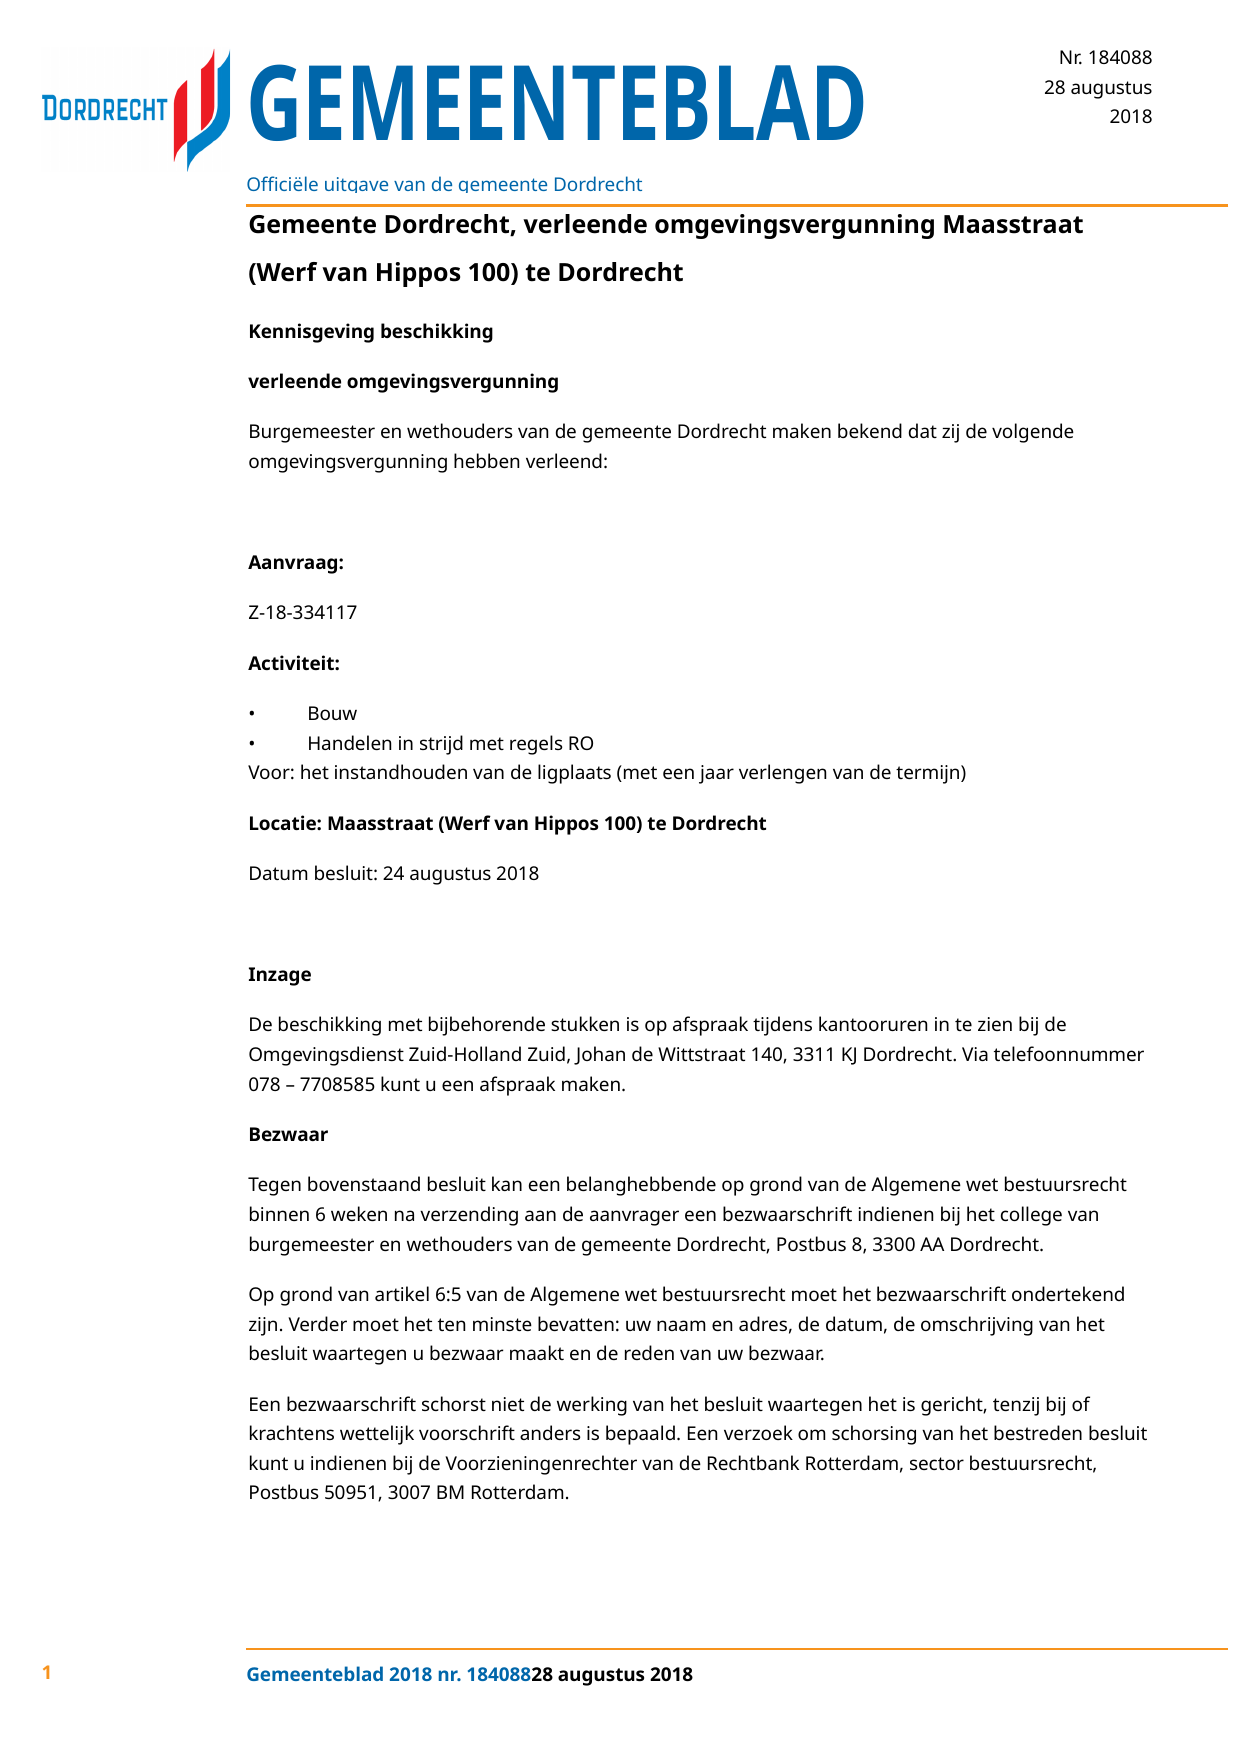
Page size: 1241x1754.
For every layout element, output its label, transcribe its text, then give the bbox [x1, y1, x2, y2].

text Gemeente Dordrecht, verleende omgevingsvergunning Maasstraat (Werf van Hippos 100) te Dordrecht [248, 207, 1152, 288]
text Voor: het instandhouden van de ligplaats (met een jaar verlengen van de termijn) [248, 759, 1152, 785]
text Op grond van artikel 6:5 van de Algemene wet bestuursrecht moet het bezwaarschrift ondertekend zijn. Verder moet het ten minste bevatten: uw naam en adres, de datum, de omschrijving van het besluit waartegen u bezwaar maakt en de reden van uw bezwaar. [248, 1281, 1152, 1366]
text Een bezwaarschrift schorst niet de werking van het besluit waartegen het is gericht, tenzij bij of krachtens wettelijk voorschrift anders is bepaald. Een verzoek om schorsing van het bestreden besluit kunt u indienen bij de Voorzieningenrechter van de Rechtbank Rotterdam, sector bestuursrecht, Postbus 50951, 3007 BM Rotterdam. [248, 1391, 1152, 1505]
text Aanvraag: [248, 549, 1152, 575]
text verleende omgevingsvergunning [248, 368, 1152, 394]
text Bezwaar [248, 1121, 1152, 1147]
text Inzage [248, 961, 1152, 987]
text Datum besluit: 24 augustus 2018 [248, 860, 1152, 886]
text Tegen bovenstaand besluit kan een belanghebbende op grond van de Algemene wet bestuursrecht binnen 6 weken na verzending aan de aanvrager een bezwaarschrift indienen bij het college van burgemeester en wethouders van de gemeente Dordrecht, Postbus 8, 3300 AA Dordrecht. [248, 1172, 1152, 1257]
list Handelen in strijd met regels RO [248, 730, 1152, 756]
list Bouw [248, 700, 1152, 726]
text Locatie: Maasstraat (Werf van Hippos 100) te Dordrecht [248, 810, 1152, 836]
text Kennisgeving beschikking [248, 318, 1152, 344]
text Z-18-334117 [248, 599, 1152, 625]
text Burgemeester en wethouders van de gemeente Dordrecht maken bekend dat zij de volgende omgevingsvergunning hebben verleend: [248, 419, 1152, 474]
picture [41, 47, 231, 172]
text De beschikking met bijbehorende stukken is op afspraak tijdens kantooruren in te zien bij de Omgevingsdienst Zuid-Holland Zuid, Johan de Wittstraat 140, 3311 KJ Dordrecht. Via telefoonnummer 078 – 7708585 kunt u een afspraak maken. [248, 1012, 1152, 1097]
text Activiteit: [248, 650, 1152, 676]
